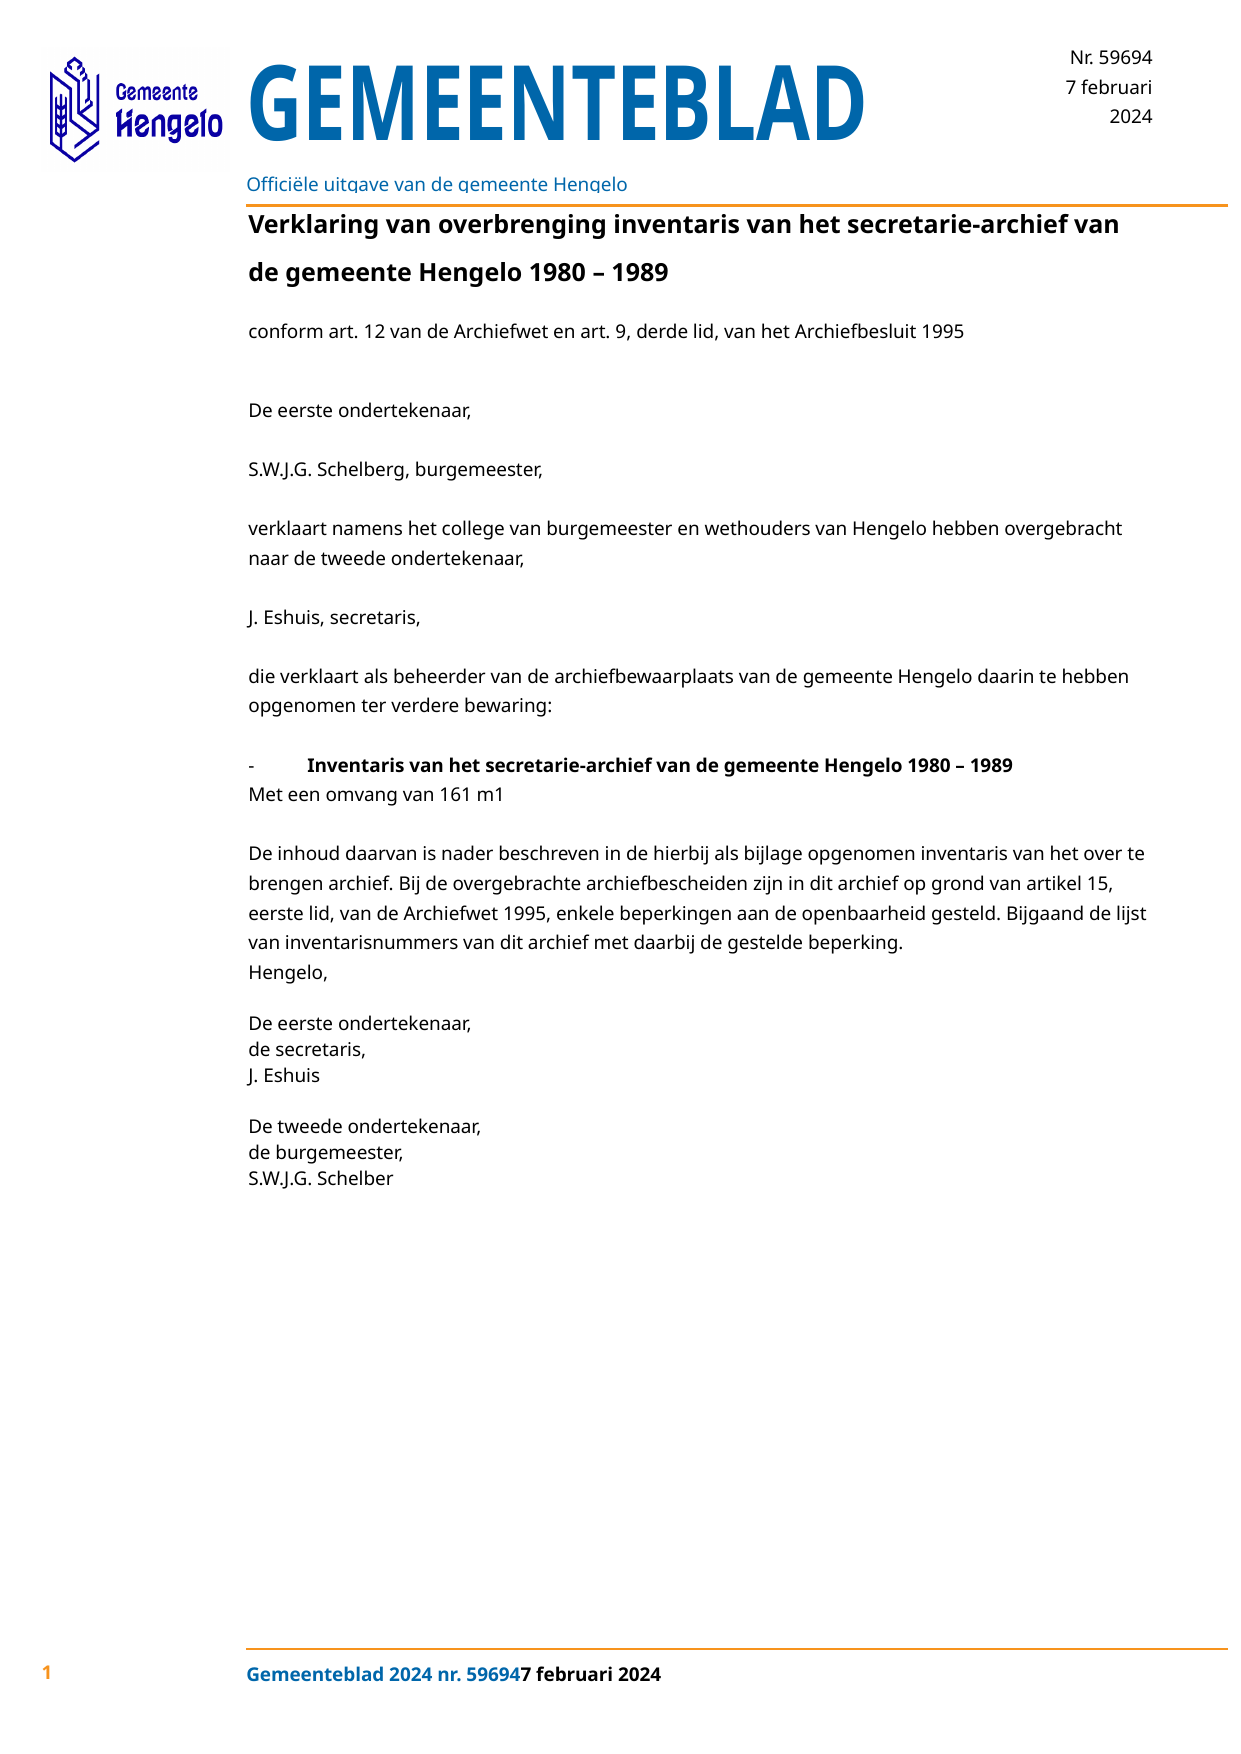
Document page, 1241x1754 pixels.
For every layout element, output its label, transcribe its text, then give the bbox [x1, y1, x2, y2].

text De eerste ondertekenaar, [248, 397, 1152, 422]
text verklaart namens het college van burgemeester en wethouders van Hengelo hebben overgebracht naar de tweede ondertekenaar, [248, 515, 1152, 570]
text De eerste ondertekenaar, [248, 1010, 1152, 1036]
text Verklaring van overbrenging inventaris van het secretarie-archief van de gemeente Hengelo 1980 – 1989 [248, 207, 1152, 288]
text Met een omvang van 161 m1 [248, 781, 1152, 807]
text J. Eshuis [248, 1062, 1152, 1087]
text die verklaart als beheerder van de archiefbewaarplaats van de gemeente Hengelo daarin te hebben opgenomen ter verdere bewaring: [248, 663, 1152, 718]
text S.W.J.G. Schelber [248, 1165, 1152, 1190]
text J. Eshuis, secretaris, [248, 604, 1152, 629]
picture [41, 47, 231, 172]
list Inventaris van het secretarie-archief van de gemeente Hengelo 1980 – 1989 [248, 752, 1152, 777]
text conform art. 12 van de Archiefwet en art. 9, derde lid, van het Archiefbesluit 1995 [248, 318, 1152, 344]
text S.W.J.G. Schelberg, burgemeester, [248, 456, 1152, 482]
text De inhoud daarvan is nader beschreven in de hierbij als bijlage opgenomen inventaris van het over te brengen archief. Bij de overgebrachte archiefbescheiden zijn in dit archief op grond van artikel 15, eerste lid, van de Archiefwet 1995, enkele beperkingen aan de openbaarheid gesteld. Bijgaand de lijst van inventarisnummers van dit archief met daarbij de gestelde beperking. [248, 841, 1152, 955]
text de burgemeester, [248, 1139, 1152, 1165]
text De tweede ondertekenaar, [248, 1113, 1152, 1139]
text Hengelo, [248, 959, 1152, 984]
text de secretaris, [248, 1036, 1152, 1062]
